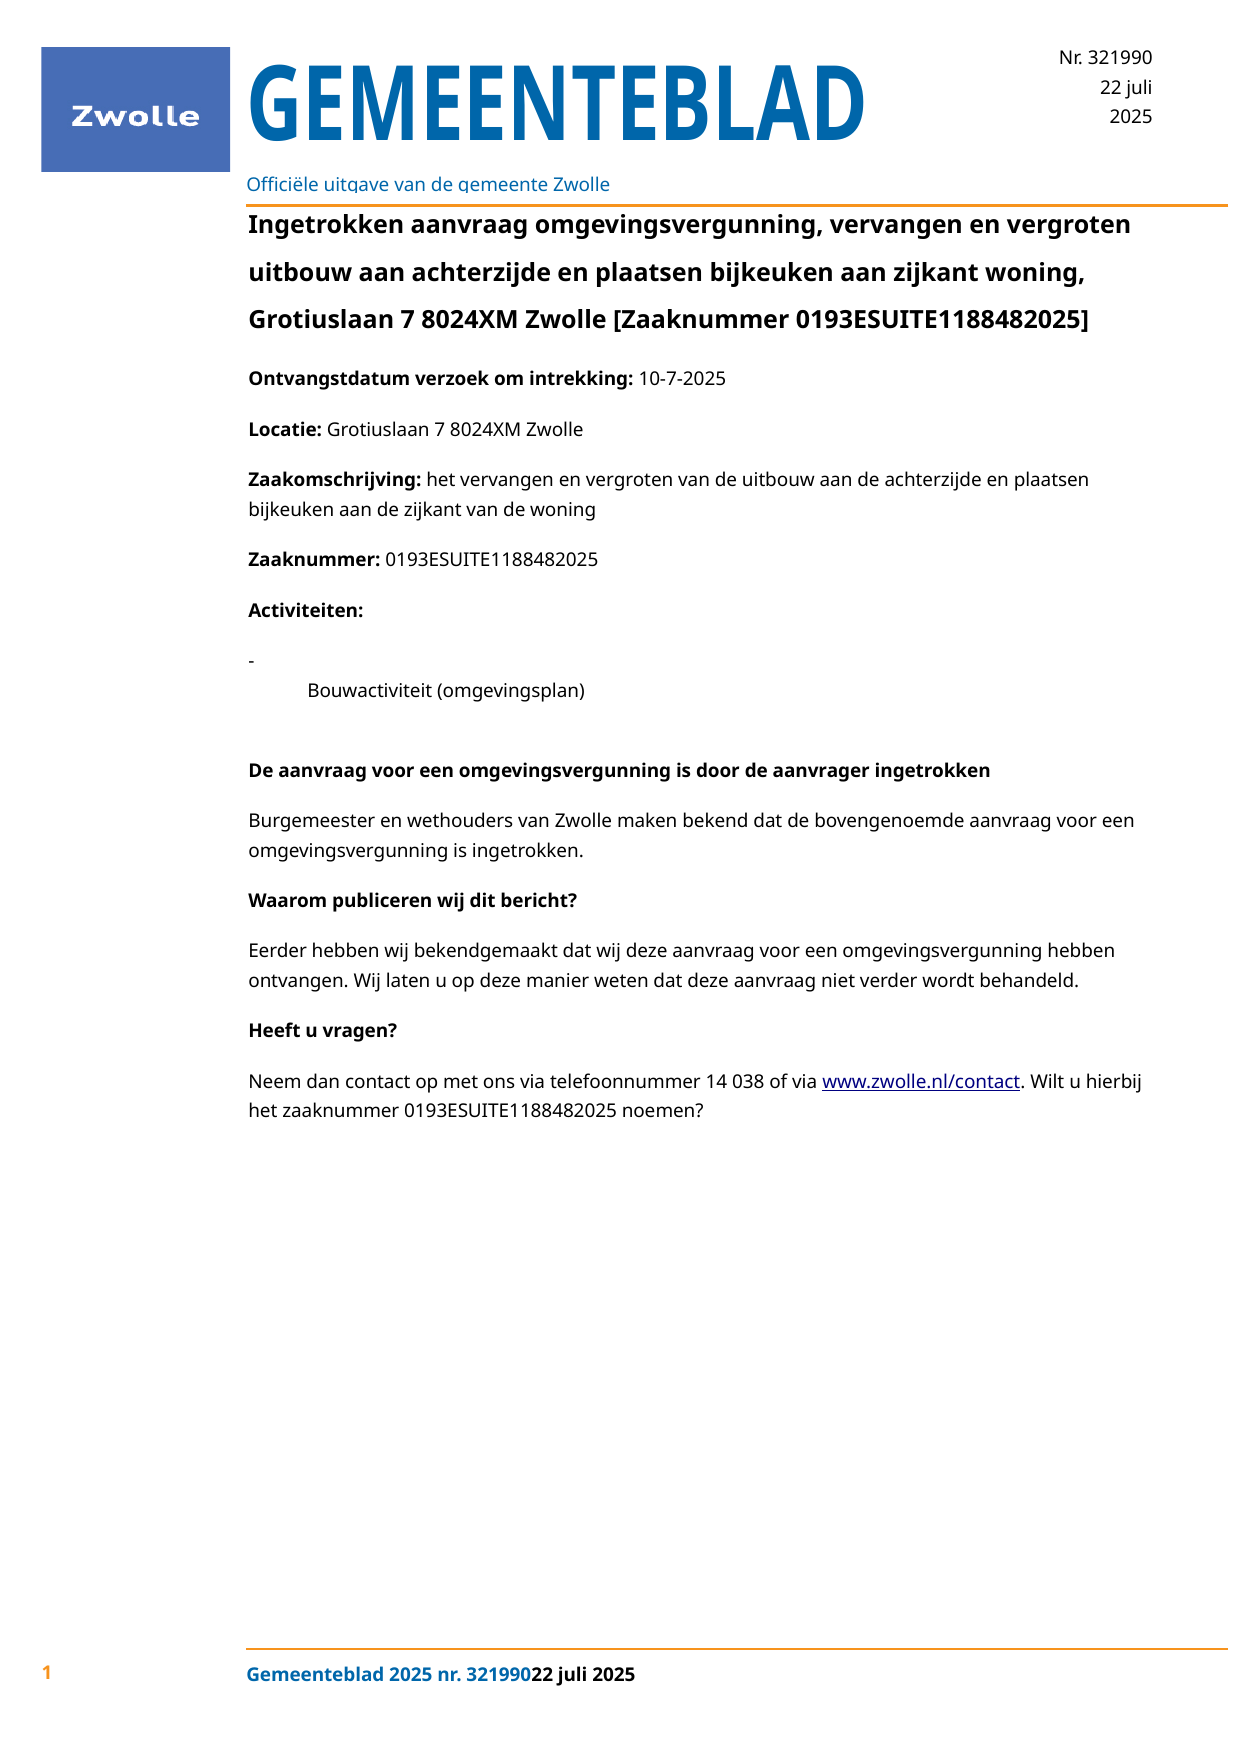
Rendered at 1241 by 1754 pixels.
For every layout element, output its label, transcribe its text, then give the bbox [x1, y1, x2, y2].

text Locatie: Grotiuslaan 7 8024XM Zwolle [248, 416, 1152, 442]
text Heeft u vragen? [248, 1018, 1152, 1043]
text Ontvangstdatum verzoek om intrekking: 10-7-2025 [248, 366, 1152, 391]
text Burgemeester en wethouders van Zwolle maken bekend dat de bovengenoemde aanvraag voor een omgevingsvergunning is ingetrokken. [248, 807, 1152, 862]
text Eerder hebben wij bekendgemaakt dat wij deze aanvraag voor een omgevingsvergunning hebben ontvangen. Wij laten u op deze manier weten dat deze aanvraag niet verder wordt behandeld. [248, 938, 1152, 993]
text Zaaknummer: 0193ESUITE1188482025 [248, 546, 1152, 572]
picture [41, 47, 231, 172]
text Zaakomschrijving: het vervangen en vergroten van de uitbouw aan de achterzijde en plaatsen bijkeuken aan de zijkant van de woning [248, 466, 1152, 522]
text Activiteiten: [248, 597, 1152, 622]
list Bouwactiviteit (omgevingsplan) [248, 677, 1152, 702]
text Neem dan contact op met ons via telefoonnummer 14 038 of via www.zwolle.nl/contact. Wilt u hierbij het zaaknummer 0193ESUITE1188482025 noemen? [248, 1068, 1152, 1123]
text De aanvraag voor een omgevingsvergunning is door de aanvrager ingetrokken [248, 757, 1152, 782]
text Ingetrokken aanvraag omgevingsvergunning, vervangen en vergroten uitbouw aan achterzijde en plaatsen bijkeuken aan zijkant woning, Grotiuslaan 7 8024XM Zwolle [Zaaknummer 0193ESUITE1188482025] [248, 207, 1152, 336]
text Waarom publiceren wij dit bericht? [248, 887, 1152, 913]
